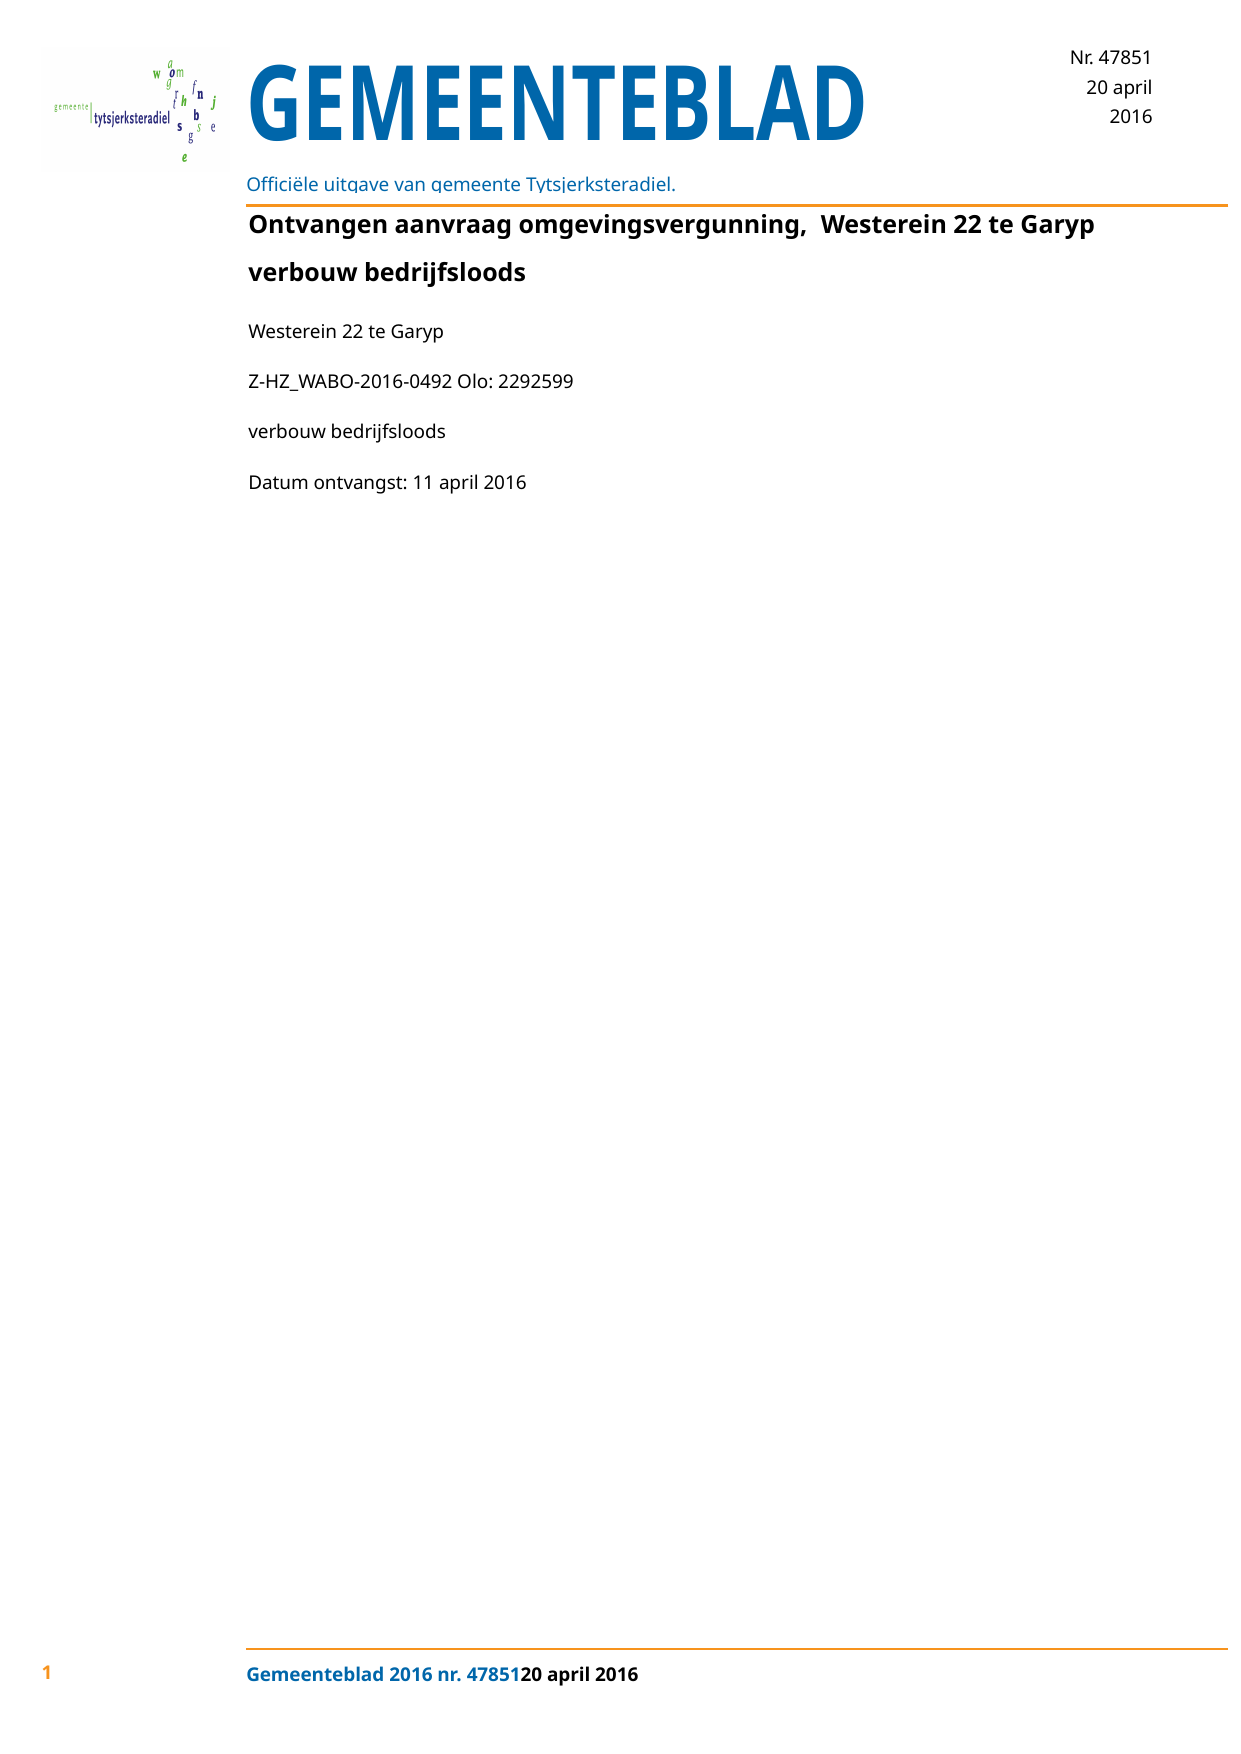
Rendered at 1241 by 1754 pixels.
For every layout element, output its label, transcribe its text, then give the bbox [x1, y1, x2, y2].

picture [41, 47, 231, 172]
text verbouw bedrijfsloods [248, 419, 1152, 444]
text Z-HZ_WABO-2016-0492 Olo: 2292599 [248, 368, 1152, 394]
text Datum ontvangst: 11 april 2016 [248, 469, 1152, 495]
text Ontvangen aanvraag omgevingsvergunning, Westerein 22 te Garyp verbouw bedrijfsloods [248, 207, 1152, 288]
text Westerein 22 te Garyp [248, 318, 1152, 344]
